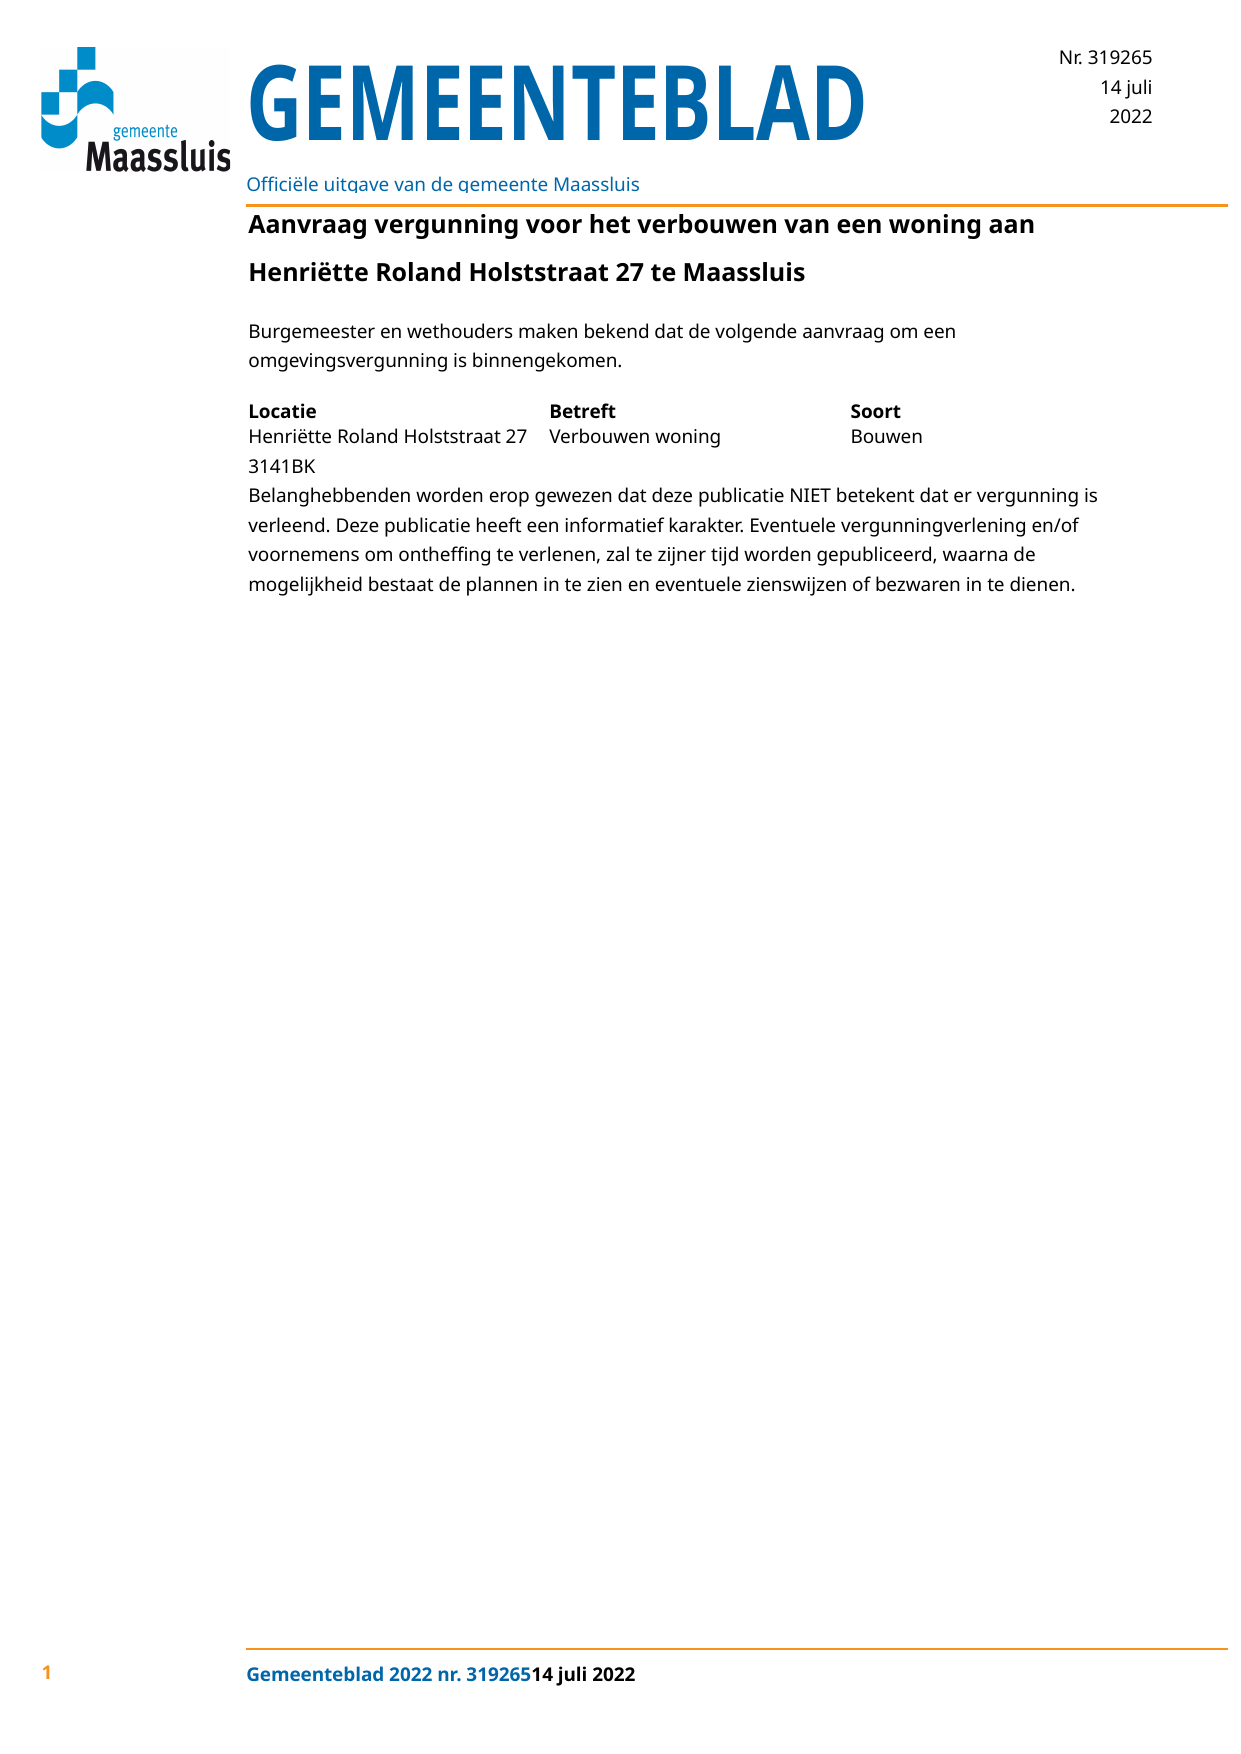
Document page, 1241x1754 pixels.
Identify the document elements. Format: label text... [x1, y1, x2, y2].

table_cell Henriëtte Roland Holststraat 27 3141BK [248, 424, 549, 479]
table_cell Bouwen [850, 424, 1152, 479]
picture [41, 47, 231, 172]
table_header Betreft [549, 398, 850, 424]
text Belanghebbenden worden erop gewezen dat deze publicatie NIET betekent dat er vergunning is verleend. Deze publicatie heeft een informatief karakter. Eventuele vergunningverlening en/of voornemens om ontheffing te verlenen, zal te zijner tijd worden gepubliceerd, waarna de mogelijkheid bestaat de plannen in te zien en eventuele zienswijzen of bezwaren in te dienen. [248, 482, 1152, 597]
table_cell Verbouwen woning [549, 424, 850, 479]
text Burgemeester en wethouders maken bekend dat de volgende aanvraag om een omgevingsvergunning is binnengekomen. [248, 318, 1152, 373]
table_header Locatie [248, 398, 549, 424]
text Aanvraag vergunning voor het verbouwen van een woning aan Henriëtte Roland Holststraat 27 te Maassluis [248, 207, 1152, 288]
table_header Soort [850, 398, 1152, 424]
picture [41, 47, 77, 92]
